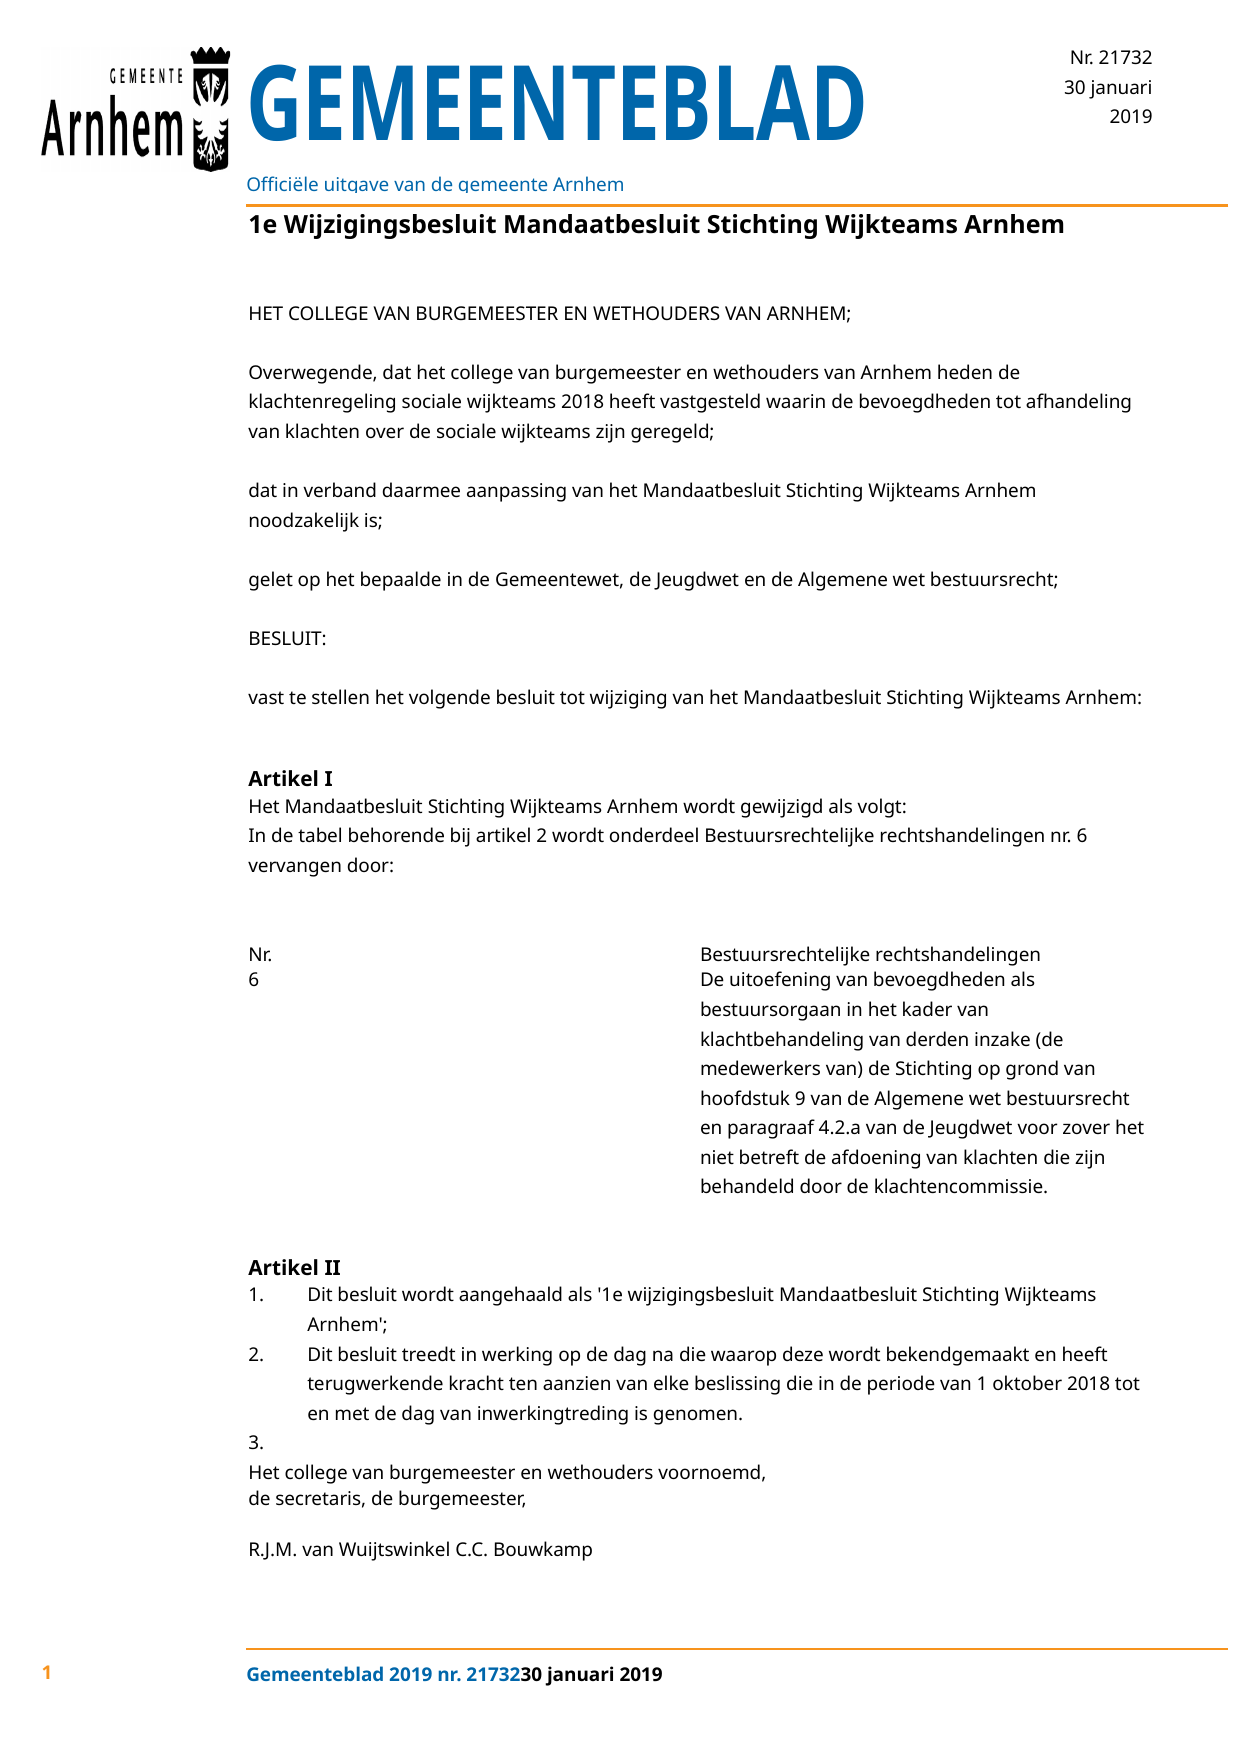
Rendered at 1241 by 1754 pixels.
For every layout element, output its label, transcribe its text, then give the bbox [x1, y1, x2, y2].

table_cell 6 [248, 967, 700, 1199]
text Overwegende, dat het college van burgemeester en wethouders van Arnhem heden de klachtenregeling sociale wijkteams 2018 heeft vastgesteld waarin de bevoegdheden tot afhandeling van klachten over de sociale wijkteams zijn geregeld; [248, 359, 1152, 444]
text de secretaris, de burgemeester, [248, 1485, 1152, 1511]
text HET COLLEGE VAN BURGEMEESTER EN WETHOUDERS VAN ARNHEM; [248, 300, 1152, 326]
text BESLUIT: [248, 625, 1152, 651]
text 1e Wijzigingsbesluit Mandaatbesluit Stichting Wijkteams Arnhem [248, 207, 1152, 241]
table_cell De uitoefening van bevoegdheden als bestuursorgaan in het kader van klachtbehandeling van derden inzake (de medewerkers van) de Stichting op grond van hoofdstuk 9 van de Algemene wet bestuursrecht en paragraaf 4.2.a van de Jeugdwet voor zover het niet betreft de afdoening van klachten die zijn behandeld door de klachtencommissie. [700, 967, 1152, 1199]
text R.J.M. van Wuijtswinkel C.C. Bouwkamp [248, 1536, 1152, 1562]
table_header Nr. [248, 941, 700, 967]
text vast te stellen het volgende besluit tot wijziging van het Mandaatbesluit Stichting Wijkteams Arnhem: [248, 684, 1152, 710]
text Het college van burgemeester en wethouders voornoemd, [248, 1459, 1152, 1485]
text In de tabel behorende bij artikel 2 wordt onderdeel Bestuursrechtelijke rechtshandelingen nr. 6 vervangen door: [248, 822, 1152, 878]
table_header Bestuursrechtelijke rechtshandelingen [700, 941, 1152, 967]
list Dit besluit treedt in werking op de dag na die waarop deze wordt bekendgemaakt en heeft terugwerkende kracht ten aanzien van elke beslissing die in de periode van 1 oktober 2018 tot en met de dag van inwerkingtreding is genomen. [248, 1341, 1152, 1426]
text Het Mandaatbesluit Stichting Wijkteams Arnhem wordt gewijzigd als volgt: [248, 793, 1152, 819]
text gelet op het bepaalde in de Gemeentewet, de Jeugdwet en de Algemene wet bestuursrecht; [248, 566, 1152, 592]
text Artikel II [248, 1253, 1152, 1282]
text dat in verband daarmee aanpassing van het Mandaatbesluit Stichting Wijkteams Arnhem noodzakelijk is; [248, 477, 1152, 533]
picture [41, 47, 231, 172]
text Artikel I [248, 764, 1152, 793]
list Dit besluit wordt aangehaald als '1e wijzigingsbesluit Mandaatbesluit Stichting Wijkteams Arnhem'; [248, 1282, 1152, 1337]
